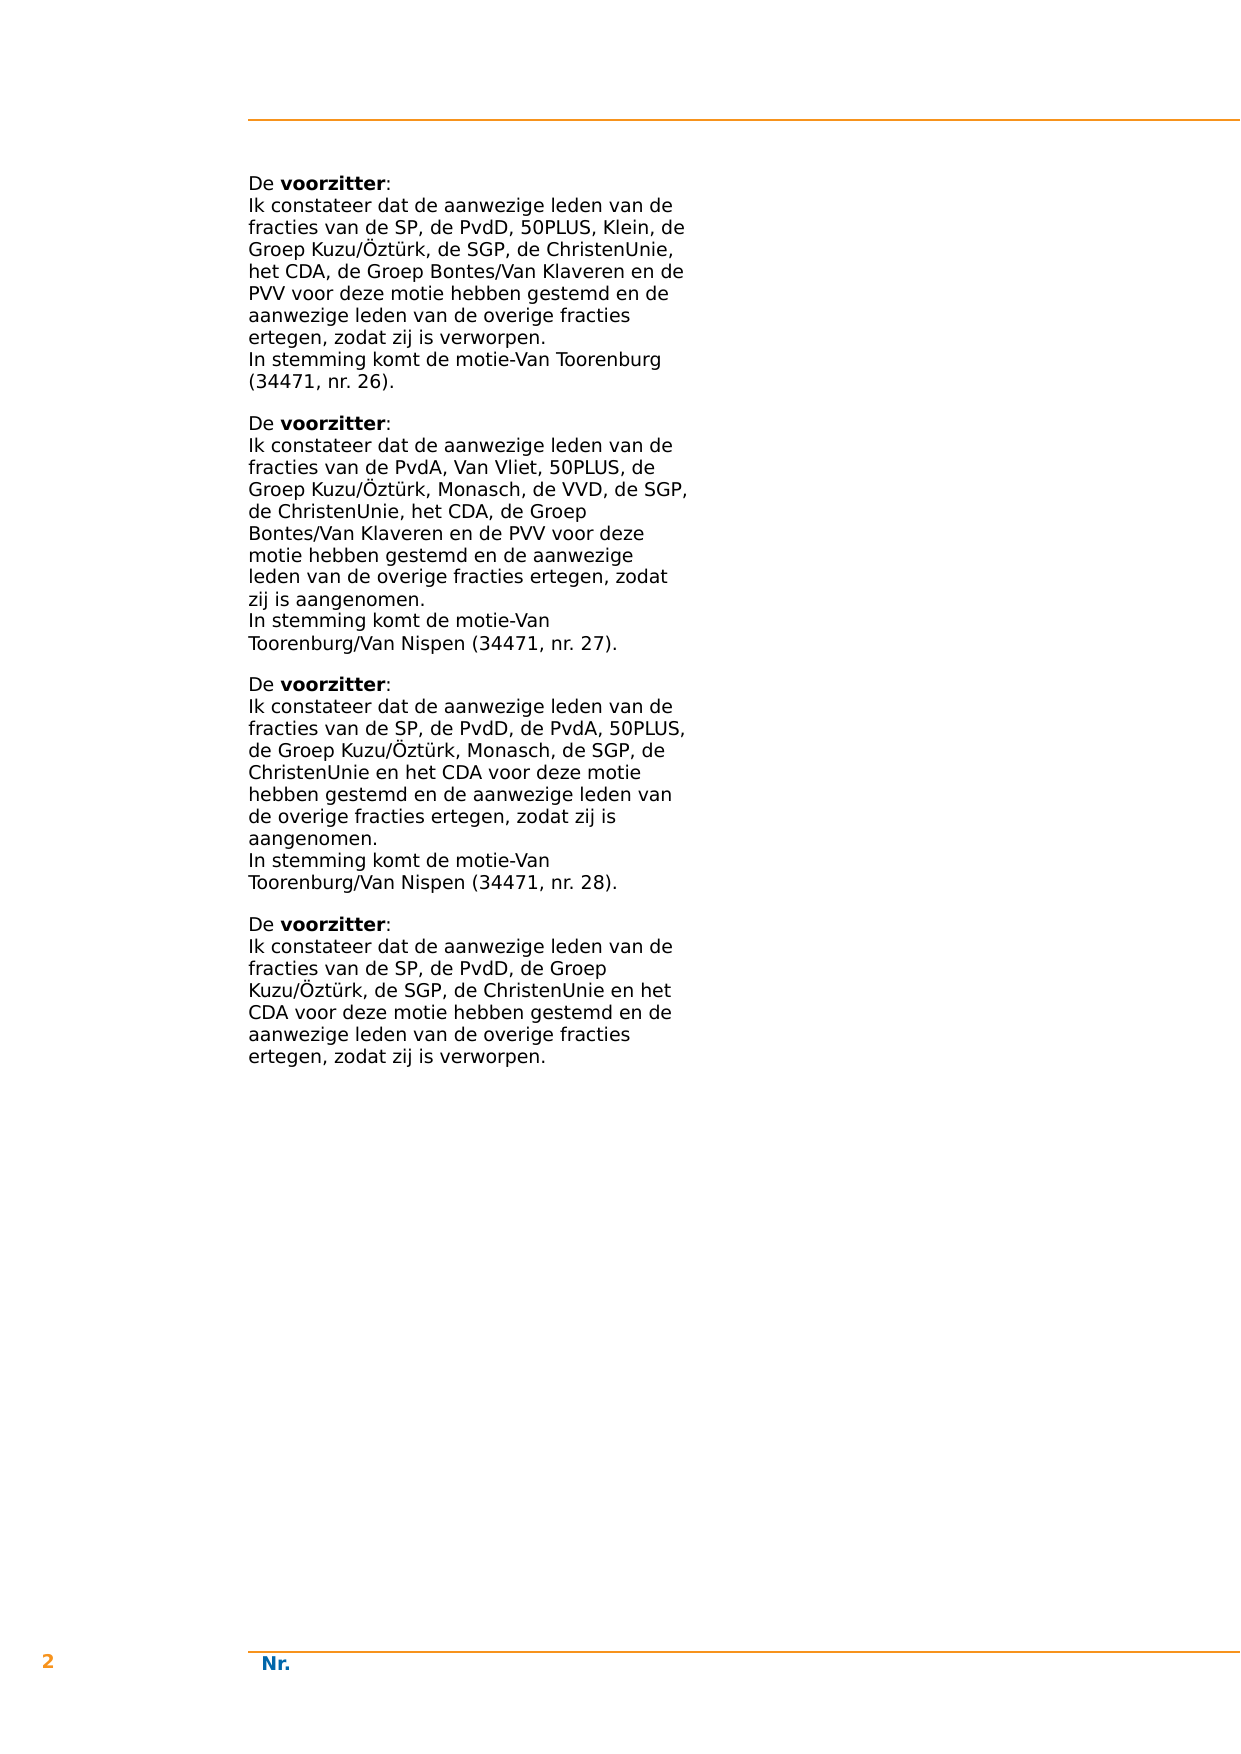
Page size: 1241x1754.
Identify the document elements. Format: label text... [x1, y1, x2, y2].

text Ik constateer dat de aanwezige leden van de fracties van de PvdA, Van Vliet, 50PLUS, de Groep Kuzu/Öztürk, Monasch, de VVD, de SGP, de ChristenUnie, het CDA, de Groep Bontes/Van Klaveren en de PVV voor deze motie hebben gestemd en de aanwezige leden van de overige fracties ertegen, zodat zij is aangenomen. [248, 434, 691, 610]
text De voorzitter: [248, 674, 691, 696]
text In stemming komt de motie-Van Toorenburg (34471, nr. 26). [248, 349, 691, 393]
text De voorzitter: [248, 914, 691, 936]
text De voorzitter: [248, 413, 691, 434]
text In stemming komt de motie-Van Toorenburg/Van Nispen (34471, nr. 28). [248, 850, 691, 894]
text In stemming komt de motie-Van Toorenburg/Van Nispen (34471, nr. 27). [248, 610, 691, 654]
text De voorzitter: [248, 173, 691, 195]
text Ik constateer dat de aanwezige leden van de fracties van de SP, de PvdD, de Groep Kuzu/Öztürk, de SGP, de ChristenUnie en het CDA voor deze motie hebben gestemd en de aanwezige leden van de overige fracties ertegen, zodat zij is verworpen. [248, 936, 691, 1068]
text Ik constateer dat de aanwezige leden van de fracties van de SP, de PvdD, de PvdA, 50PLUS, de Groep Kuzu/Öztürk, Monasch, de SGP, de ChristenUnie en het CDA voor deze motie hebben gestemd en de aanwezige leden van de overige fracties ertegen, zodat zij is aangenomen. [248, 696, 691, 850]
text Ik constateer dat de aanwezige leden van de fracties van de SP, de PvdD, 50PLUS, Klein, de Groep Kuzu/Öztürk, de SGP, de ChristenUnie, het CDA, de Groep Bontes/Van Klaveren en de PVV voor deze motie hebben gestemd en de aanwezige leden van de overige fracties ertegen, zodat zij is verworpen. [248, 195, 691, 349]
